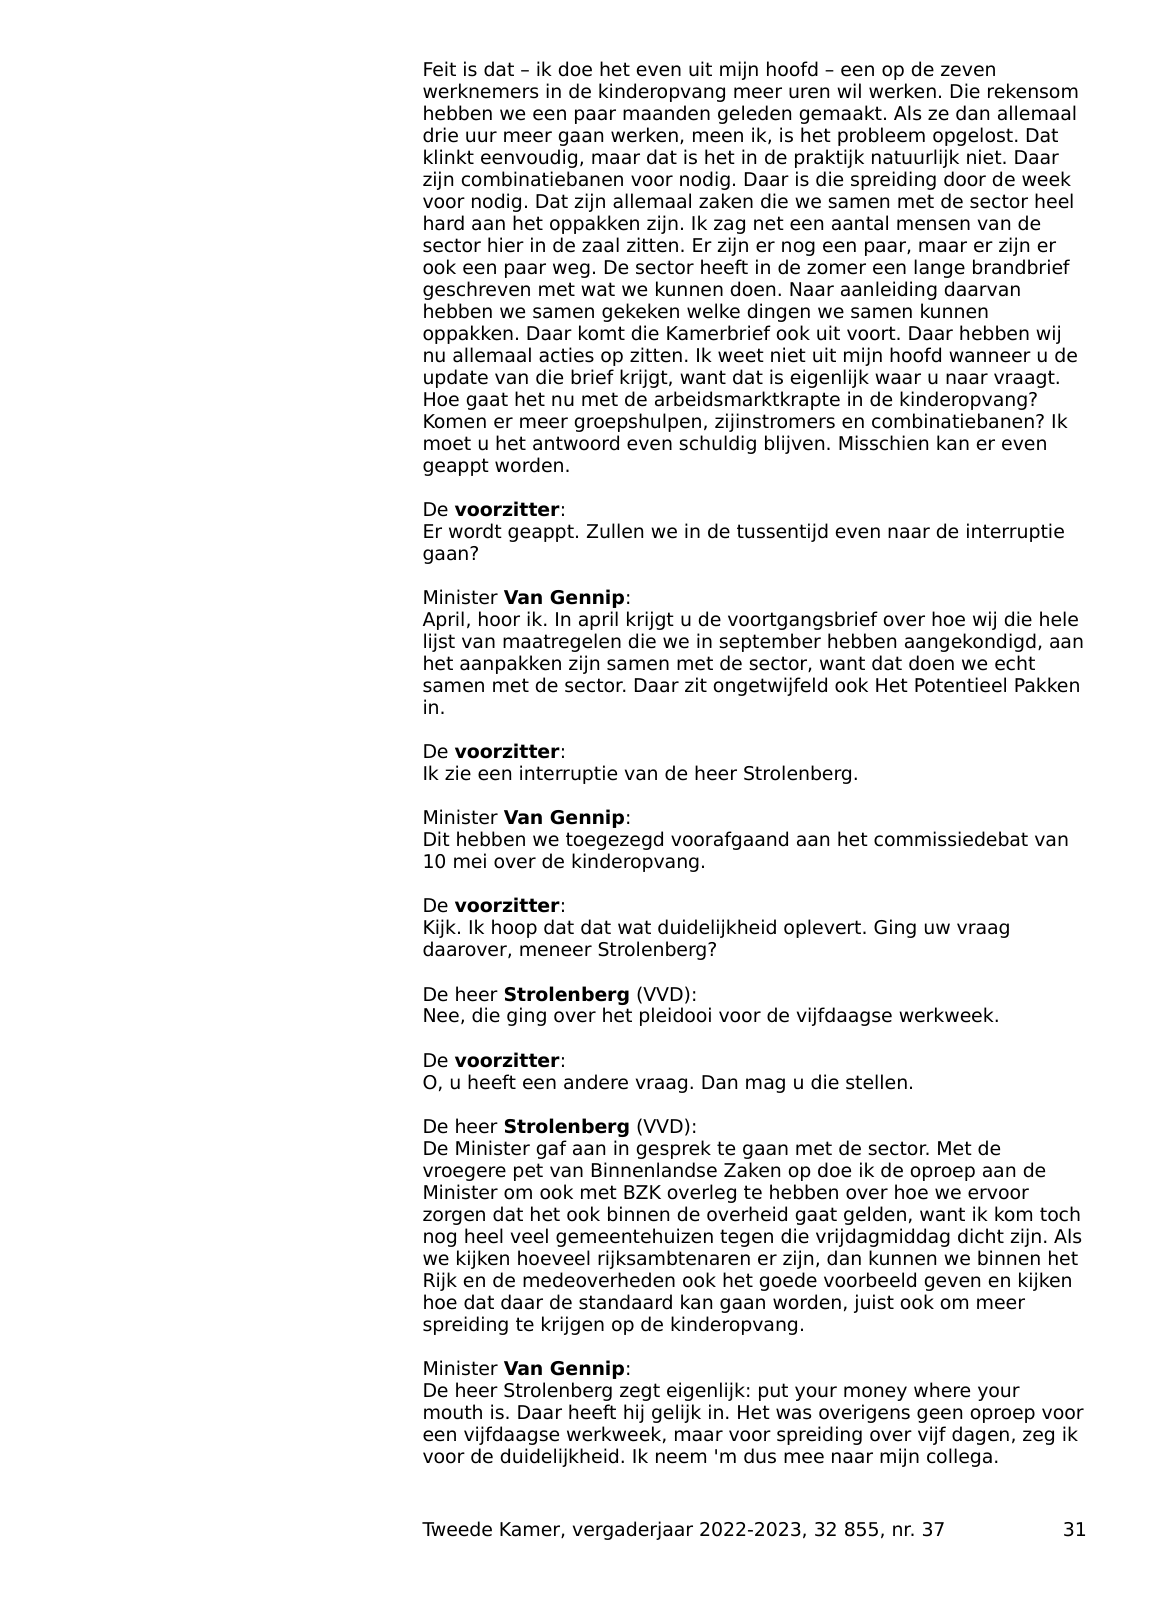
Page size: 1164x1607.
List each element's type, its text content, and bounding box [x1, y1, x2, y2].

text Minister Van Gennip: [422, 807, 1087, 829]
text Ik zie een interruptie van de heer Strolenberg. [422, 763, 1087, 785]
text April, hoor ik. In april krijgt u de voortgangsbrief over hoe wij die hele lijst van maatregelen die we in september hebben aangekondigd, aan het aanpakken zijn samen met de sector, want dat doen we echt samen met de sector. Daar zit ongetwijfeld ook Het Potentieel Pakken in. [422, 609, 1087, 719]
text Dit hebben we toegezegd voorafgaand aan het commissiedebat van 10 mei over de kinderopvang. [422, 829, 1087, 873]
text De voorzitter: [422, 741, 1087, 763]
text Feit is dat – ik doe het even uit mijn hoofd – een op de zeven werknemers in de kinderopvang meer uren wil werken. Die rekensom hebben we een paar maanden geleden gemaakt. Als ze dan allemaal drie uur meer gaan werken, meen ik, is het probleem opgelost. Dat klinkt eenvoudig, maar dat is het in de praktijk natuurlijk niet. Daar zijn combinatiebanen voor nodig. Daar is die spreiding door de week voor nodig. Dat zijn allemaal zaken die we samen met de sector heel hard aan het oppakken zijn. Ik zag net een aantal mensen van de sector hier in de zaal zitten. Er zijn er nog een paar, maar er zijn er ook een paar weg. De sector heeft in de zomer een lange brandbrief geschreven met wat we kunnen doen. Naar aanleiding daarvan hebben we samen gekeken welke dingen we samen kunnen oppakken. Daar komt die Kamerbrief ook uit voort. Daar hebben wij nu allemaal acties op zitten. Ik weet niet uit mijn hoofd wanneer u de update van die brief krijgt, want dat is eigenlijk waar u naar vraagt. Hoe gaat het nu met de arbeidsmarktkrapte in de kinderopvang? Komen er meer groepshulpen, zijinstromers en combinatiebanen? Ik moet u het antwoord even schuldig blijven. Misschien kan er even geappt worden. [422, 59, 1087, 477]
text De voorzitter: [422, 499, 1087, 521]
text Minister Van Gennip: [422, 587, 1087, 609]
text De heer Strolenberg (VVD): [422, 1116, 1087, 1138]
text Nee, die ging over het pleidooi voor de vijfdaagse werkweek. [422, 1005, 1087, 1027]
text De voorzitter: [422, 1049, 1087, 1072]
text Er wordt geappt. Zullen we in de tussentijd even naar de interruptie gaan? [422, 521, 1087, 565]
text De heer Strolenberg (VVD): [422, 983, 1087, 1005]
text O, u heeft een andere vraag. Dan mag u die stellen. [422, 1072, 1087, 1093]
text Minister Van Gennip: [422, 1358, 1087, 1380]
text De voorzitter: [422, 895, 1087, 917]
text De heer Strolenberg zegt eigenlijk: put your money where your mouth is. Daar heeft hij gelijk in. Het was overigens geen oproep voor een vijfdaagse werkweek, maar voor spreiding over vijf dagen, zeg ik voor de duidelijkheid. Ik neem 'm dus mee naar mijn collega. [422, 1380, 1087, 1468]
text Kijk. Ik hoop dat dat wat duidelijkheid oplevert. Ging uw vraag daarover, meneer Strolenberg? [422, 917, 1087, 961]
text De Minister gaf aan in gesprek te gaan met de sector. Met de vroegere pet van Binnenlandse Zaken op doe ik de oproep aan de Minister om ook met BZK overleg te hebben over hoe we ervoor zorgen dat het ook binnen de overheid gaat gelden, want ik kom toch nog heel veel gemeentehuizen tegen die vrijdagmiddag dicht zijn. Als we kijken hoeveel rijksambtenaren er zijn, dan kunnen we binnen het Rijk en de medeoverheden ook het goede voorbeeld geven en kijken hoe dat daar de standaard kan gaan worden, juist ook om meer spreiding te krijgen op de kinderopvang. [422, 1138, 1087, 1336]
